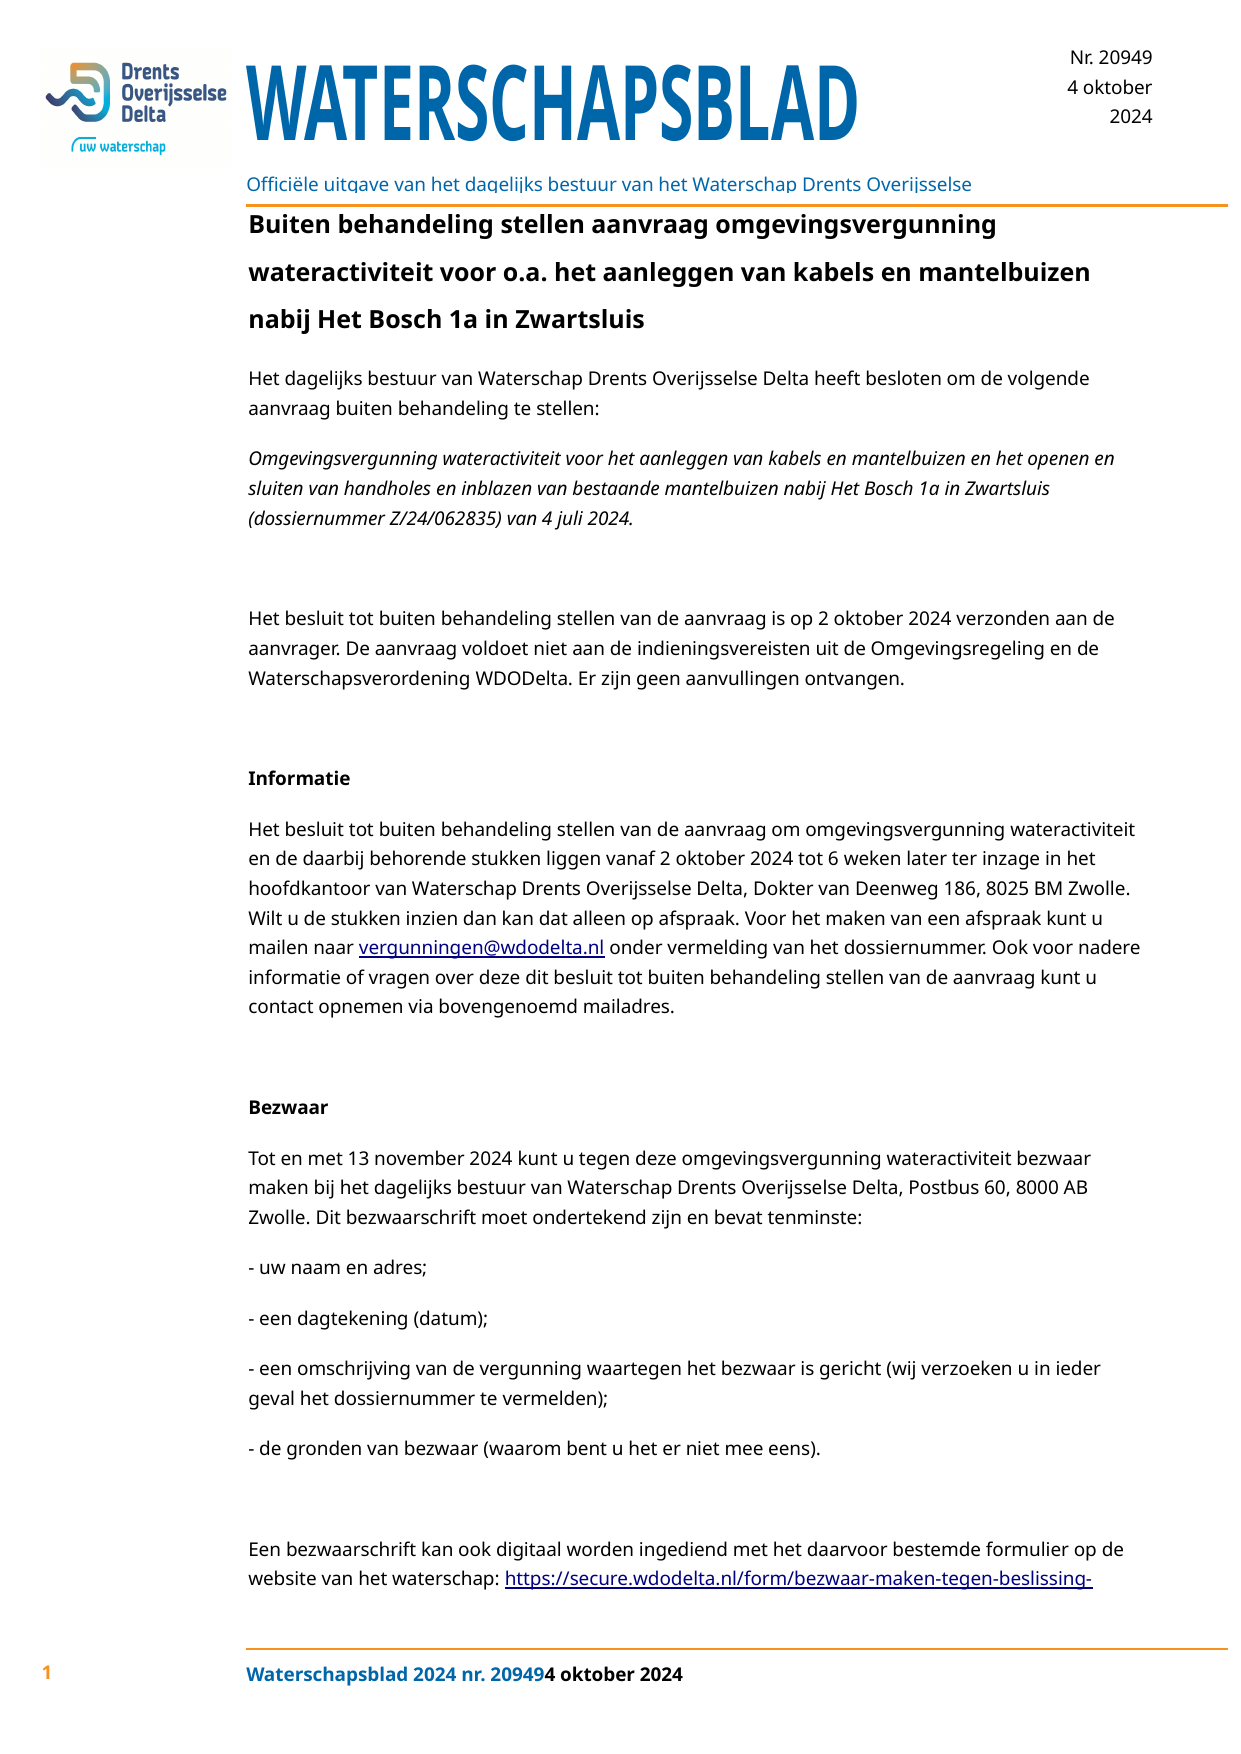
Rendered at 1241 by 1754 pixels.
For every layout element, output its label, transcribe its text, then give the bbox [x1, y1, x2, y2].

text Bezwaar [248, 1094, 1152, 1120]
text Omgevingsvergunning wateractiviteit voor het aanleggen van kabels en mantelbuizen en het openen en sluiten van handholes en inblazen van bestaande mantelbuizen nabij Het Bosch 1a in Zwartsluis (dossiernummer Z/24/062835) van 4 juli 2024. [248, 446, 1152, 530]
text Informatie [248, 766, 1152, 791]
text Een bezwaarschrift kan ook digitaal worden ingediend met het daarvoor bestemde formulier op de website van het waterschap: https://secure.wdodelta.nl/form/bezwaar-maken-tegen-beslissing- [248, 1536, 1152, 1591]
text - uw naam en adres; [248, 1254, 1152, 1280]
picture [41, 47, 231, 172]
text Buiten behandeling stellen aanvraag omgevingsvergunning wateractiviteit voor o.a. het aanleggen van kabels en mantelbuizen nabij Het Bosch 1a in Zwartsluis [248, 207, 1152, 336]
text Het besluit tot buiten behandeling stellen van de aanvraag is op 2 oktober 2024 verzonden aan de aanvrager. De aanvraag voldoet niet aan de indieningsvereisten uit de Omgevingsregeling en de Waterschapsverordening WDODelta. Er zijn geen aanvullingen ontvangen. [248, 606, 1152, 690]
text Het dagelijks bestuur van Waterschap Drents Overijsselse Delta heeft besloten om de volgende aanvraag buiten behandeling te stellen: [248, 366, 1152, 421]
text - de gronden van bezwaar (waarom bent u het er niet mee eens). [248, 1435, 1152, 1461]
text Tot en met 13 november 2024 kunt u tegen deze omgevingsvergunning wateractiviteit bezwaar maken bij het dagelijks bestuur van Waterschap Drents Overijsselse Delta, Postbus 60, 8000 AB Zwolle. Dit bezwaarschrift moet ondertekend zijn en bevat tenminste: [248, 1145, 1152, 1229]
text - een omschrijving van de vergunning waartegen het bezwaar is gericht (wij verzoeken u in ieder geval het dossiernummer te vermelden); [248, 1355, 1152, 1410]
text - een dagtekening (datum); [248, 1305, 1152, 1330]
text Het besluit tot buiten behandeling stellen van de aanvraag om omgevingsvergunning wateractiviteit en de daarbij behorende stukken liggen vanaf 2 oktober 2024 tot 6 weken later ter inzage in het hoofdkantoor van Waterschap Drents Overijsselse Delta, Dokter van Deenweg 186, 8025 BM Zwolle. Wilt u de stukken inzien dan kan dat alleen op afspraak. Voor het maken van een afspraak kunt u mailen naar vergunningen@wdodelta.nl onder vermelding van het dossiernummer. Ook voor nadere informatie of vragen over deze dit besluit tot buiten behandeling stellen van de aanvraag kunt u contact opnemen via bovengenoemd mailadres. [248, 816, 1152, 1019]
